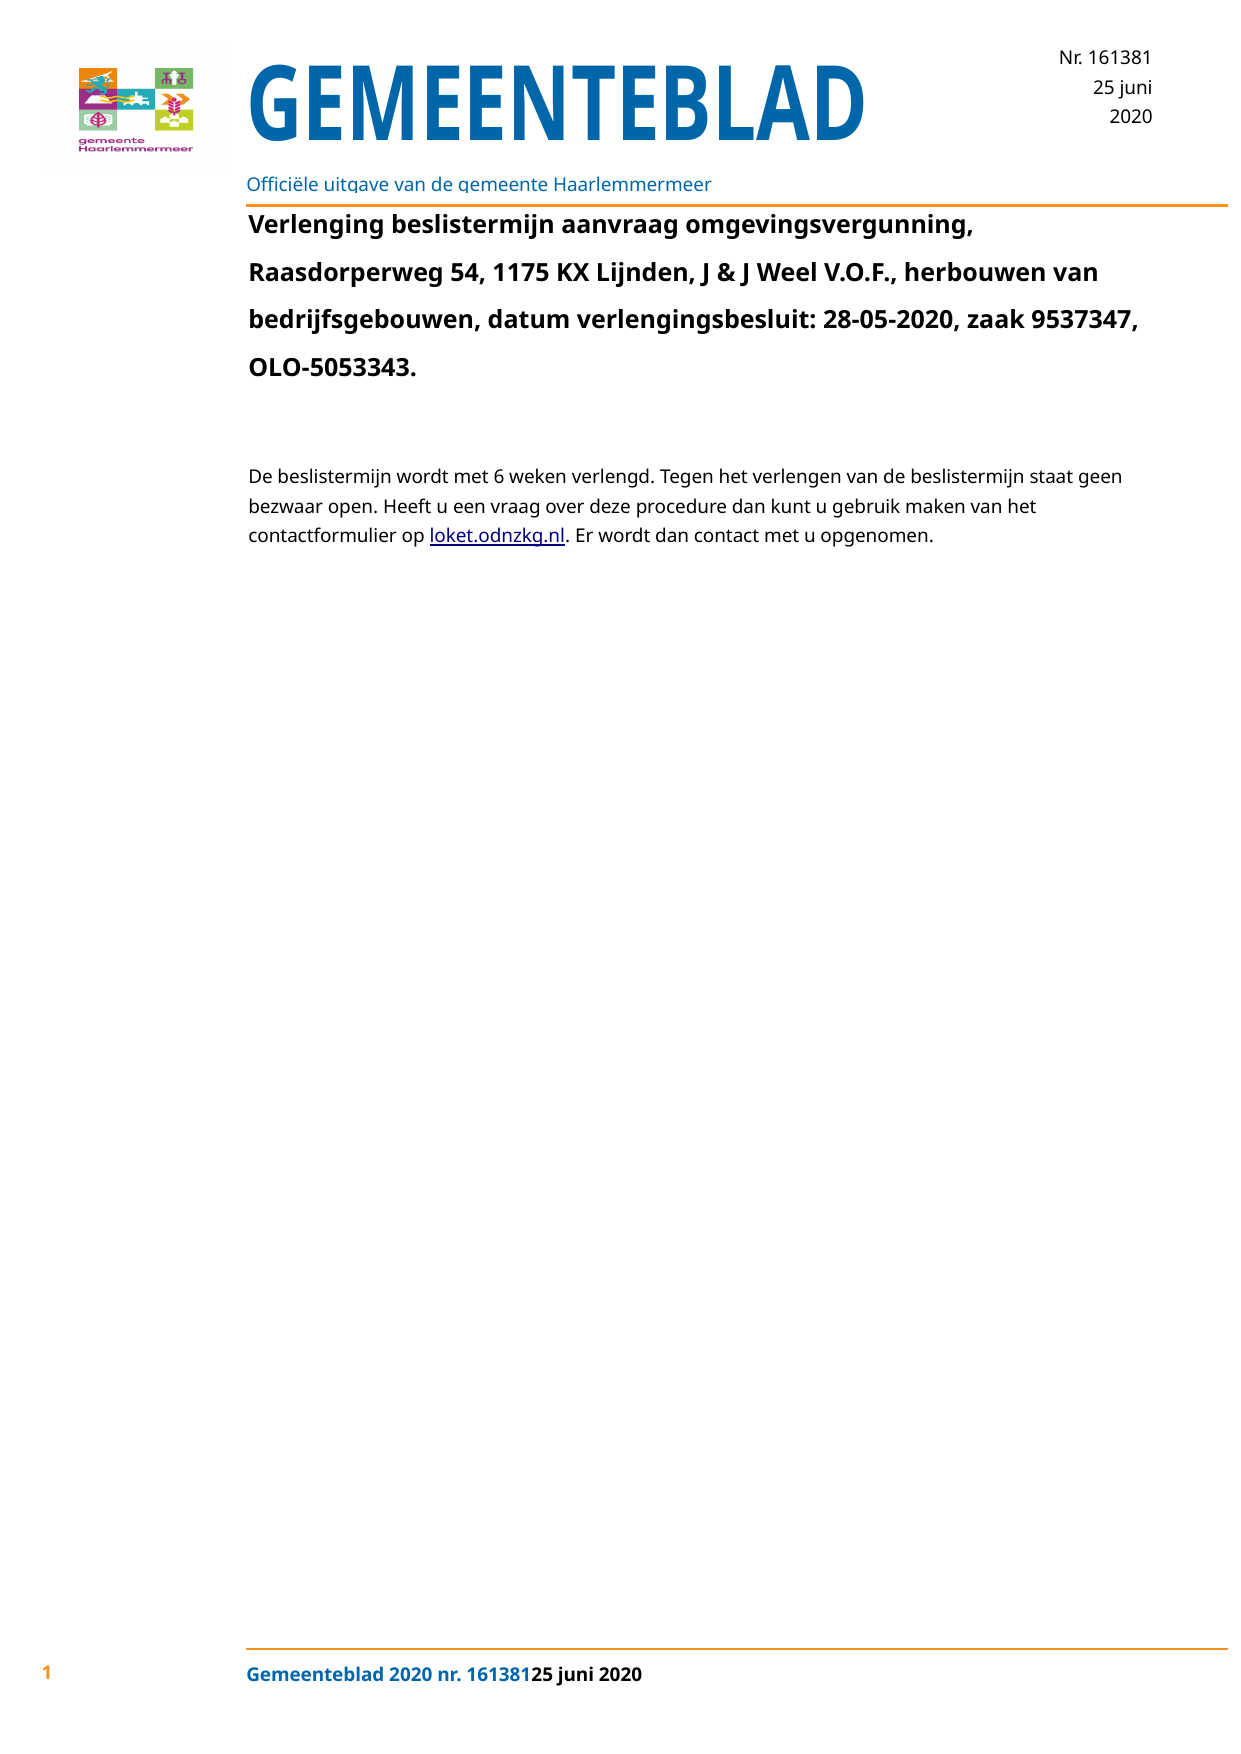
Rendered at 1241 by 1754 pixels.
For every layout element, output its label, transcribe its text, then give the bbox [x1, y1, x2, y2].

picture [41, 47, 231, 172]
text De beslistermijn wordt met 6 weken verlengd. Tegen het verlengen van de beslistermijn staat geen bezwaar open. Heeft u een vraag over deze procedure dan kunt u gebruik maken van het contactformulier op loket.odnzkg.nl. Er wordt dan contact met u opgenomen. [248, 463, 1152, 548]
text Verlenging beslistermijn aanvraag omgevingsvergunning, Raasdorperweg 54, 1175 KX Lijnden, J & J Weel V.O.F., herbouwen van bedrijfsgebouwen, datum verlengingsbesluit: 28-05-2020, zaak 9537347, OLO-5053343. [248, 207, 1152, 384]
